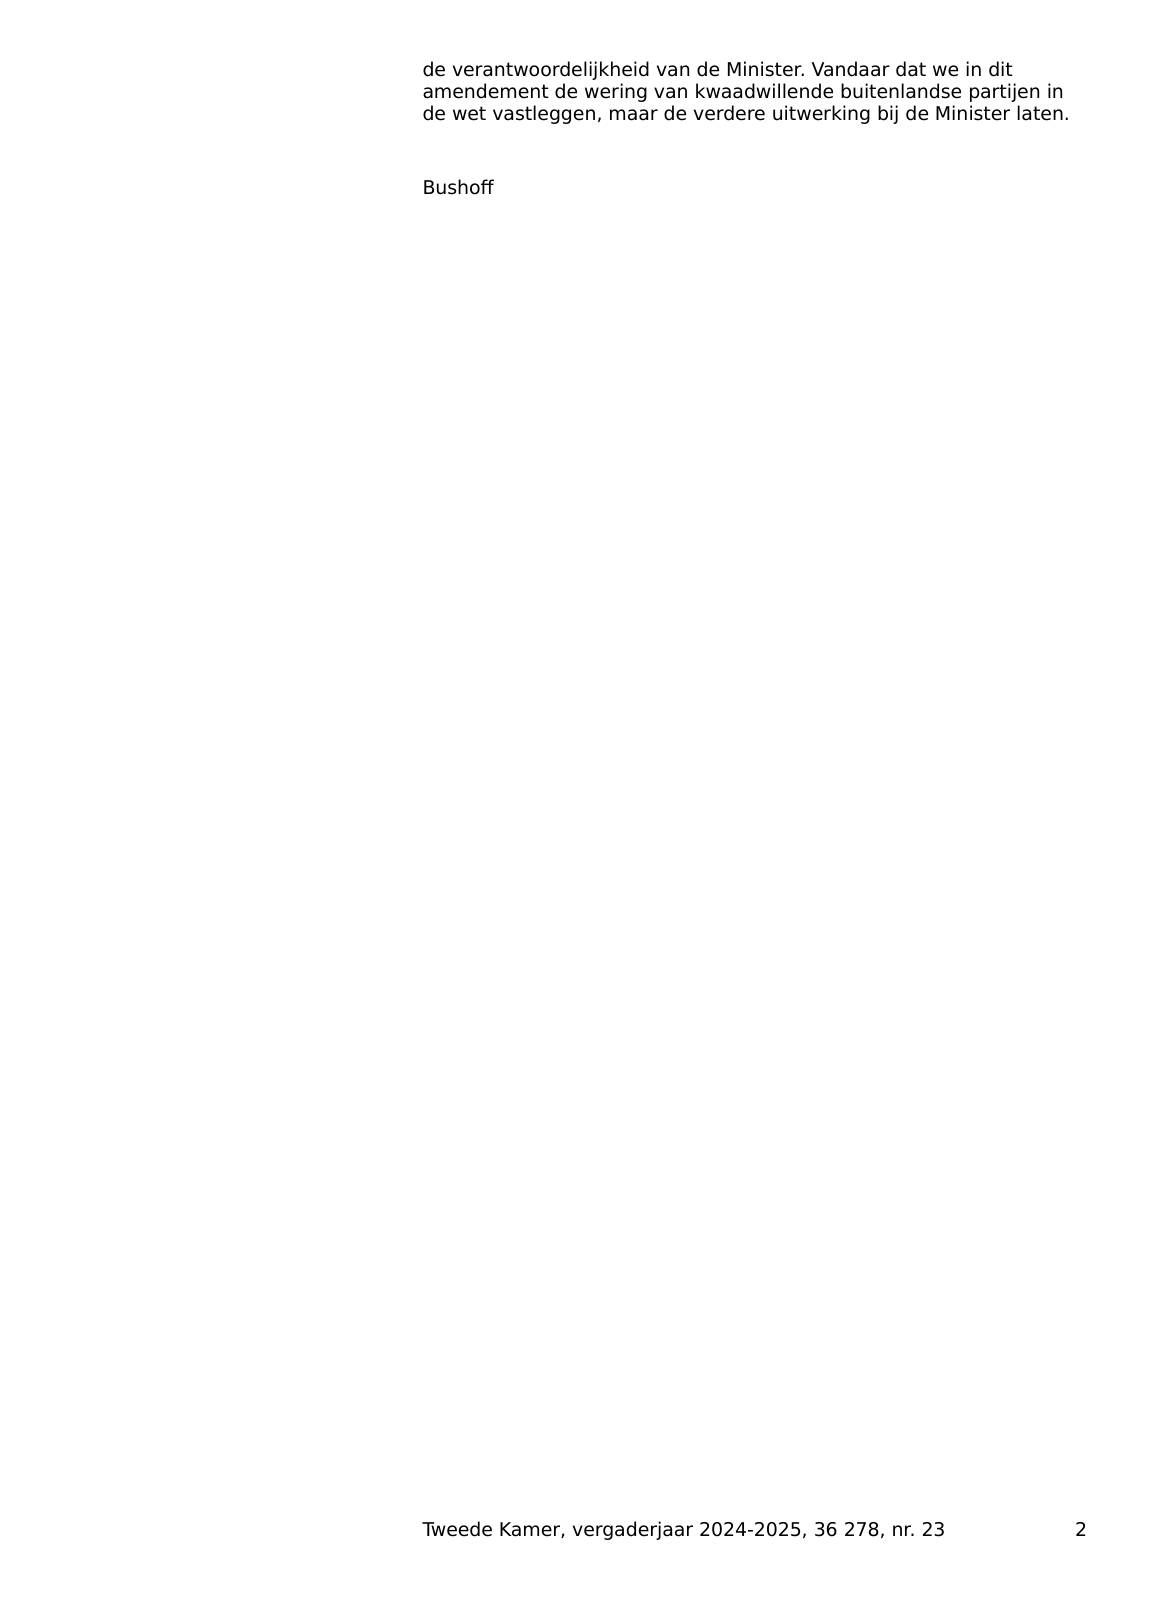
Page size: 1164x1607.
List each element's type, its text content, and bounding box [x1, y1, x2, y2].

text de verantwoordelijkheid van de Minister. Vandaar dat we in dit amendement de wering van kwaadwillende buitenlandse partijen in de wet vastleggen, maar de verdere uitwerking bij de Minister laten. [422, 59, 1087, 125]
text Bushoff [422, 155, 1087, 199]
